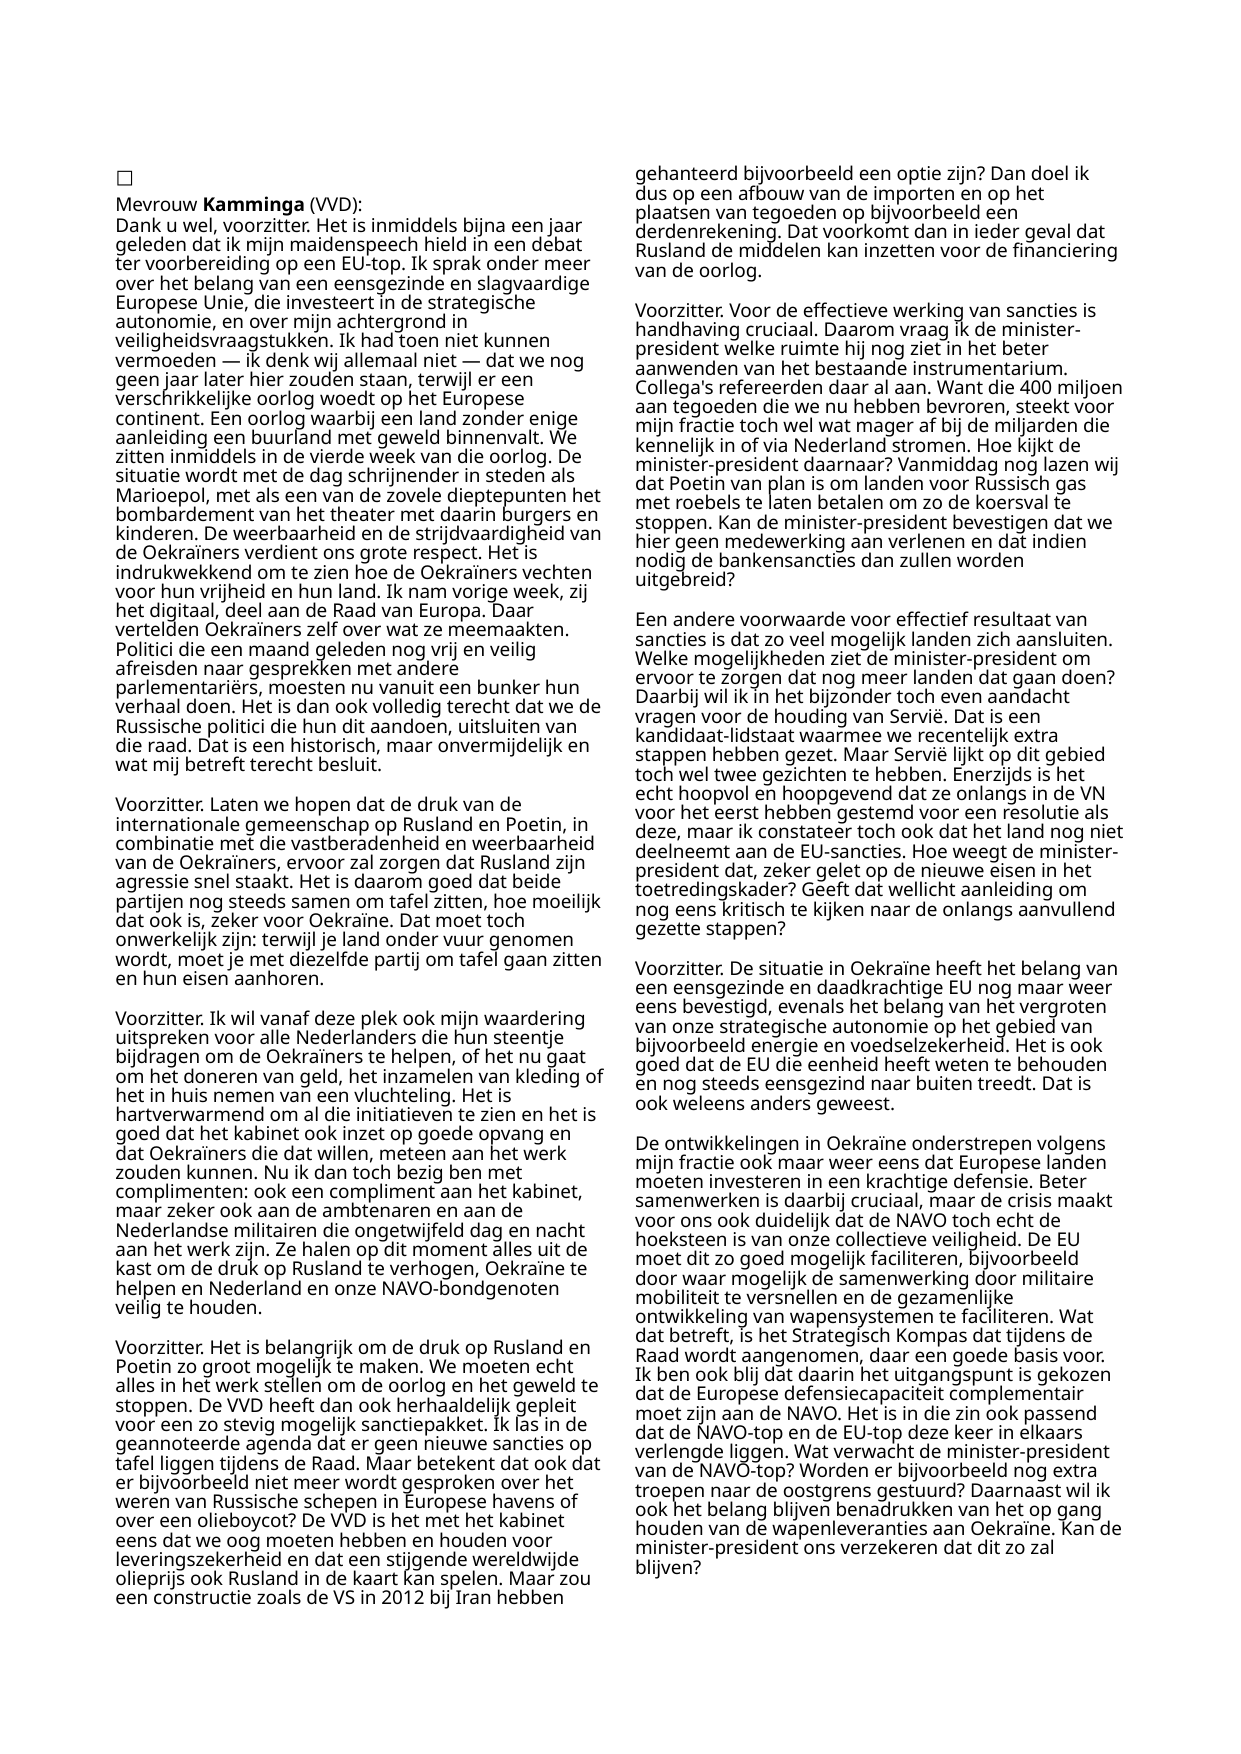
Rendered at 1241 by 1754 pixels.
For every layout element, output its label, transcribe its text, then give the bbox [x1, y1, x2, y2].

text Dank u wel, voorzitter. Het is inmiddels bijna een jaar geleden dat ik mijn maidenspeech hield in een debat ter voorbereiding op een EU-top. Ik sprak onder meer over het belang van een eensgezinde en slagvaardige Europese Unie, die investeert in de strategische autonomie, en over mijn achtergrond in veiligheidsvraagstukken. Ik had toen niet kunnen vermoeden — ik denk wij allemaal niet — dat we nog geen jaar later hier zouden staan, terwijl er een verschrikkelijke oorlog woedt op het Europese continent. Een oorlog waarbij een land zonder enige aanleiding een buurland met geweld binnenvalt. We zitten inmiddels in de vierde week van die oorlog. De situatie wordt met de dag schrijnender in steden als Marioepol, met als een van de zovele dieptepunten het bombardement van het theater met daarin burgers en kinderen. De weerbaarheid en de strijdvaardigheid van de Oekraïners verdient ons grote respect. Het is indrukwekkend om te zien hoe de Oekraïners vechten voor hun vrijheid en hun land. Ik nam vorige week, zij het digitaal, deel aan de Raad van Europa. Daar vertelden Oekraïners zelf over wat ze meemaakten. Politici die een maand geleden nog vrij en veilig afreisden naar gesprekken met andere parlementariërs, moesten nu vanuit een bunker hun verhaal doen. Het is dan ook volledig terecht dat we de Russische politici die hun dit aandoen, uitsluiten van die raad. Dat is een historisch, maar onvermijdelijk en wat mij betreft terecht besluit. [115, 217, 605, 776]
text Voorzitter. Voor de effectieve werking van sancties is handhaving cruciaal. Daarom vraag ik de minister-president welke ruimte hij nog ziet in het beter aanwenden van het bestaande instrumentarium. Collega's refereerden daar al aan. Want die 400 miljoen aan tegoeden die we nu hebben bevroren, steekt voor mijn fractie toch wel wat mager af bij de miljarden die kennelijk in of via Nederland stromen. Hoe kijkt de minister-president daarnaar? Vanmiddag nog lazen wij dat Poetin van plan is om landen voor Russisch gas met roebels te laten betalen om zo de koersval te stoppen. Kan de minister-president bevestigen dat we hier geen medewerking aan verlenen en dat indien nodig de bankensancties dan zullen worden uitgebreid? [635, 302, 1125, 591]
text Mevrouw Kamminga (VVD): [115, 191, 605, 217]
text Voorzitter. Ik wil vanaf deze plek ook mijn waardering uitspreken voor alle Nederlanders die hun steentje bijdragen om de Oekraïners te helpen, of het nu gaat om het doneren van geld, het inzamelen van kleding of het in huis nemen van een vluchteling. Het is hartverwarmend om al die initiatieven te zien en het is goed dat het kabinet ook inzet op goede opvang en dat Oekraïners die dat willen, meteen aan het werk zouden kunnen. Nu ik dan toch bezig ben met complimenten: ook een compliment aan het kabinet, maar zeker ook aan de ambtenaren en aan de Nederlandse militairen die ongetwijfeld dag en nacht aan het werk zijn. Ze halen op dit moment alles uit de kast om de druk op Rusland te verhogen, Oekraïne te helpen en Nederland en onze NAVO-bondgenoten veilig te houden. [115, 1010, 605, 1318]
text ⬜ [115, 165, 605, 191]
text De ontwikkelingen in Oekraïne onderstrepen volgens mijn fractie ook maar weer eens dat Europese landen moeten investeren in een krachtige defensie. Beter samenwerken is daarbij cruciaal, maar de crisis maakt voor ons ook duidelijk dat de NAVO toch echt de hoeksteen is van onze collectieve veiligheid. De EU moet dit zo goed mogelijk faciliteren, bijvoorbeeld door waar mogelijk de samenwerking door militaire mobiliteit te versnellen en de gezamenlijke ontwikkeling van wapensystemen te faciliteren. Wat dat betreft, is het Strategisch Kompas dat tijdens de Raad wordt aangenomen, daar een goede basis voor. Ik ben ook blij dat daarin het uitgangspunt is gekozen dat de Europese defensiecapaciteit complementair moet zijn aan de NAVO. Het is in die zin ook passend dat de NAVO-top en de EU-top deze keer in elkaars verlengde liggen. Wat verwacht de minister-president van de NAVO-top? Worden er bijvoorbeeld nog extra troepen naar de oostgrens gestuurd? Daarnaast wil ik ook het belang blijven benadrukken van het op gang houden van de wapenleveranties aan Oekraïne. Kan de minister-president ons verzekeren dat dit zo zal blijven? [635, 1135, 1125, 1578]
text Voorzitter. Het is belangrijk om de druk op Rusland en Poetin zo groot mogelijk te maken. We moeten echt alles in het werk stellen om de oorlog en het geweld te stoppen. De VVD heeft dan ook herhaaldelijk gepleit voor een zo stevig mogelijk sanctiepakket. Ik las in de geannoteerde agenda dat er geen nieuwe sancties op tafel liggen tijdens de Raad. Maar betekent dat ook dat er bijvoorbeeld niet meer wordt gesproken over het weren van Russische schepen in Europese havens of over een olieboycot? De VVD is het met het kabinet eens dat we oog moeten hebben en houden voor leveringszekerheid en dat een stijgende wereldwijde olieprijs ook Rusland in de kaart kan spelen. Maar zou een constructie zoals de VS in 2012 bij Iran hebben [115, 1339, 605, 1609]
text Een andere voorwaarde voor effectief resultaat van sancties is dat zo veel mogelijk landen zich aansluiten. Welke mogelijkheden ziet de minister-president om ervoor te zorgen dat nog meer landen dat gaan doen? Daarbij wil ik in het bijzonder toch even aandacht vragen voor de houding van Servië. Dat is een kandidaat-lidstaat waarmee we recentelijk extra stappen hebben gezet. Maar Servië lijkt op dit gebied toch wel twee gezichten te hebben. Enerzijds is het echt hoopvol en hoopgevend dat ze onlangs in de VN voor het eerst hebben gestemd voor een resolutie als deze, maar ik constateer toch ook dat het land nog niet deelneemt aan de EU-sancties. Hoe weegt de minister-president dat, zeker gelet op de nieuwe eisen in het toetredingskader? Geeft dat wellicht aanleiding om nog eens kritisch te kijken naar de onlangs aanvullend gezette stappen? [635, 611, 1125, 939]
text gehanteerd bijvoorbeeld een optie zijn? Dan doel ik dus op een afbouw van de importen en op het plaatsen van tegoeden op bijvoorbeeld een derdenrekening. Dat voorkomt dan in ieder geval dat Rusland de middelen kan inzetten voor de financiering van de oorlog. [635, 165, 1125, 281]
text Voorzitter. De situatie in Oekraïne heeft het belang van een eensgezinde en daadkrachtige EU nog maar weer eens bevestigd, evenals het belang van het vergroten van onze strategische autonomie op het gebied van bijvoorbeeld energie en voedselzekerheid. Het is ook goed dat de EU die eenheid heeft weten te behouden en nog steeds eensgezind naar buiten treedt. Dat is ook weleens anders geweest. [635, 960, 1125, 1114]
text Voorzitter. Laten we hopen dat de druk van de internationale gemeenschap op Rusland en Poetin, in combinatie met die vastberadenheid en weerbaarheid van de Oekraïners, ervoor zal zorgen dat Rusland zijn agressie snel staakt. Het is daarom goed dat beide partijen nog steeds samen om tafel zitten, hoe moeilijk dat ook is, zeker voor Oekraïne. Dat moet toch onwerkelijk zijn: terwijl je land onder vuur genomen wordt, moet je met diezelfde partij om tafel gaan zitten en hun eisen aanhoren. [115, 796, 605, 989]
